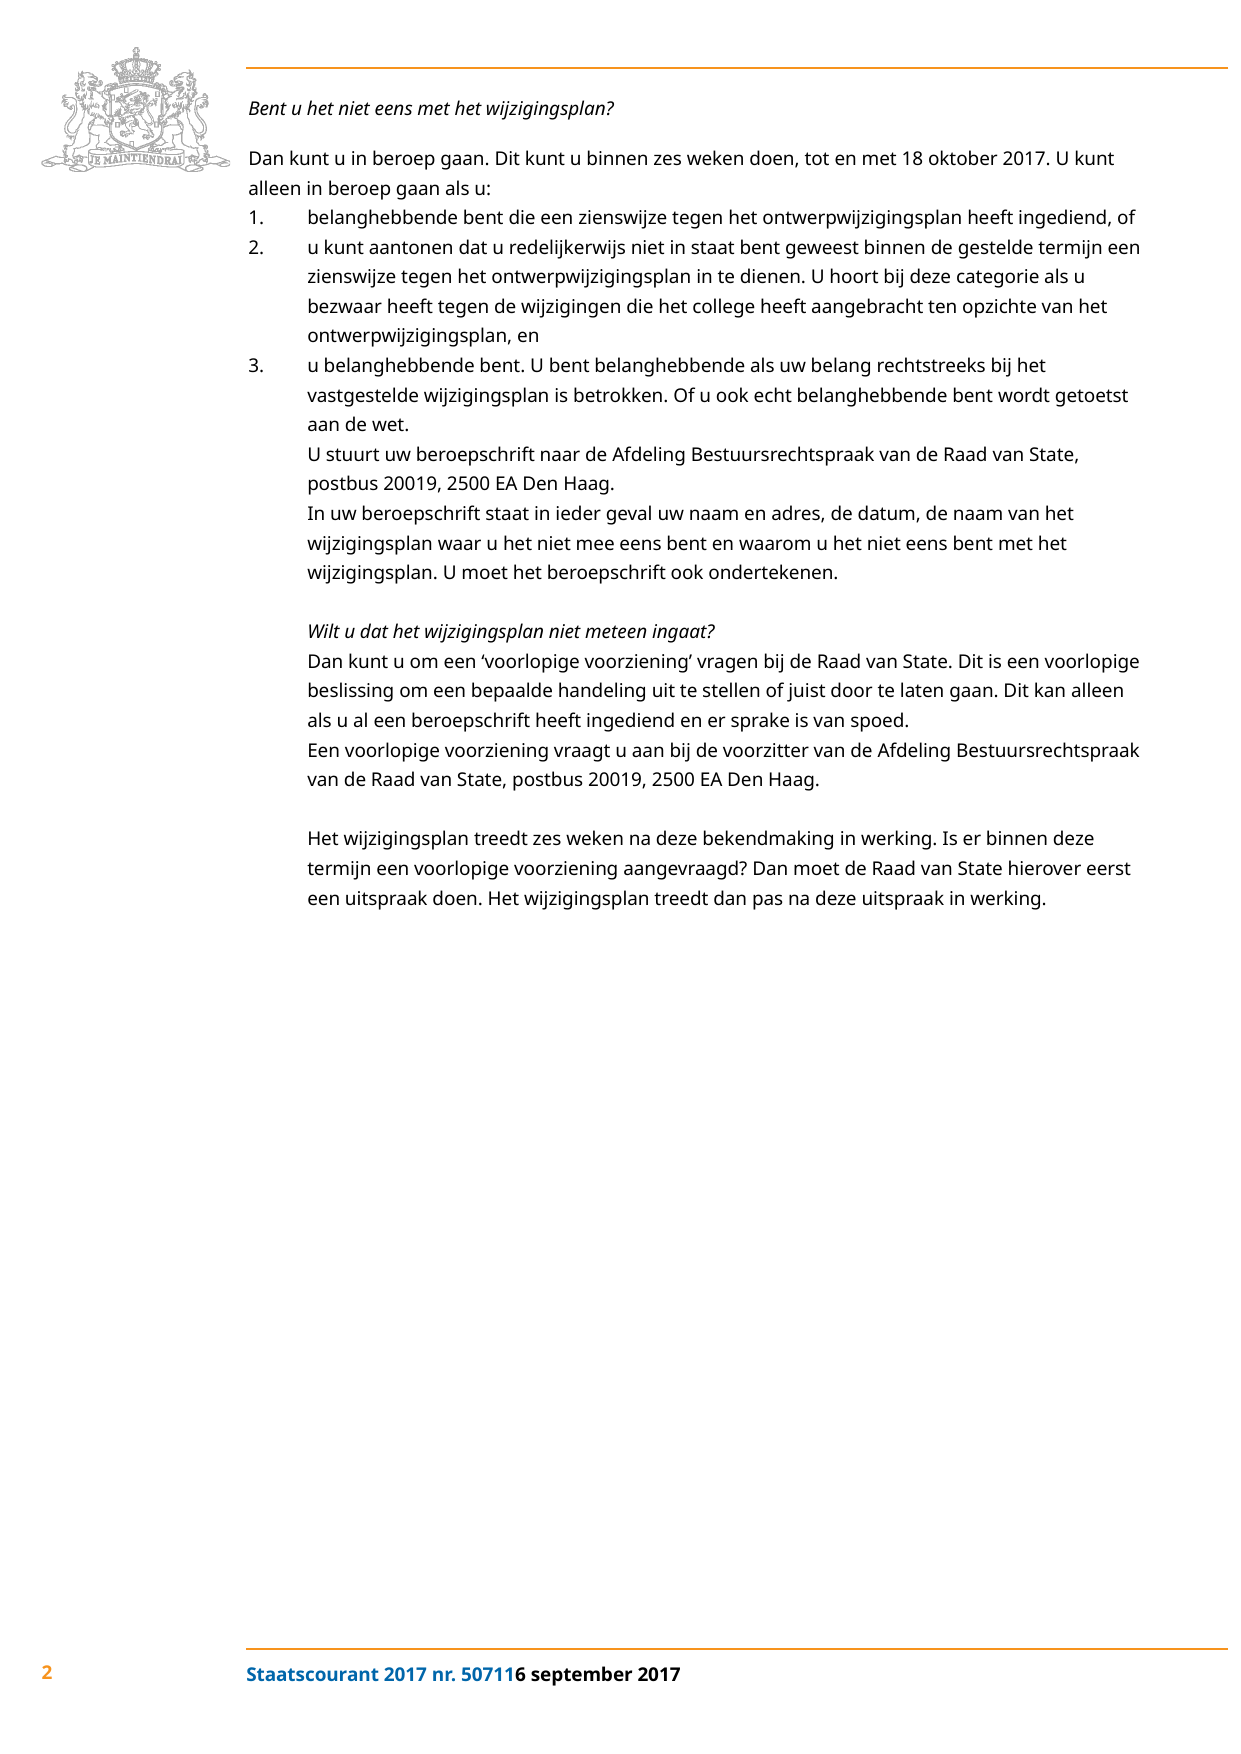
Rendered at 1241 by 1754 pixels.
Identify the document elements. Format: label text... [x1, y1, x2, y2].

list Het wijzigingsplan treedt zes weken na deze bekendmaking in werking. Is er binnen deze termijn een voorlopige voorziening aangevraagd? Dan moet de Raad van State hierover eerst een uitspraak doen. Het wijzigingsplan treedt dan pas na deze uitspraak in werking. [248, 826, 1152, 911]
list Een voorlopige voorziening vraagt u aan bij de voorzitter van de Afdeling Bestuursrechtspraak van de Raad van State, postbus 20019, 2500 EA Den Haag. [248, 737, 1152, 792]
text Dan kunt u in beroep gaan. Dit kunt u binnen zes weken doen, tot en met 18 oktober 2017. U kunt alleen in beroep gaan als u: [248, 145, 1152, 201]
list u belanghebbende bent. U bent belanghebbende als uw belang rechtstreeks bij het vastgestelde wijzigingsplan is betrokken. Of u ook echt belanghebbende bent wordt getoetst aan de wet. [248, 352, 1152, 437]
list Wilt u dat het wijzigingsplan niet meteen ingaat? [248, 618, 1152, 644]
list U stuurt uw beroepschrift naar de Afdeling Bestuursrechtspraak van de Raad van State, postbus 20019, 2500 EA Den Haag. [248, 441, 1152, 496]
list belanghebbende bent die een zienswijze tegen het ontwerpwijzigingsplan heeft ingediend, of [248, 204, 1152, 230]
list In uw beroepschrift staat in ieder geval uw naam en adres, de datum, de naam van het wijzigingsplan waar u het niet mee eens bent en waarom u het niet eens bent met het wijzigingsplan. U moet het beroepschrift ook ondertekenen. [248, 500, 1152, 585]
picture [41, 47, 231, 172]
list Dan kunt u om een ‘voorlopige voorziening’ vragen bij de Raad van State. Dit is een voorlopige beslissing om een bepaalde handeling uit te stellen of juist door te laten gaan. Dit kan alleen als u al een beroepschrift heeft ingediend en er sprake is van spoed. [248, 648, 1152, 733]
text Bent u het niet eens met het wijzigingsplan? [248, 95, 1152, 121]
list u kunt aantonen dat u redelijkerwijs niet in staat bent geweest binnen de gestelde termijn een zienswijze tegen het ontwerpwijzigingsplan in te dienen. U hoort bij deze categorie als u bezwaar heeft tegen de wijzigingen die het college heeft aangebracht ten opzichte van het ontwerpwijzigingsplan, en [248, 234, 1152, 348]
